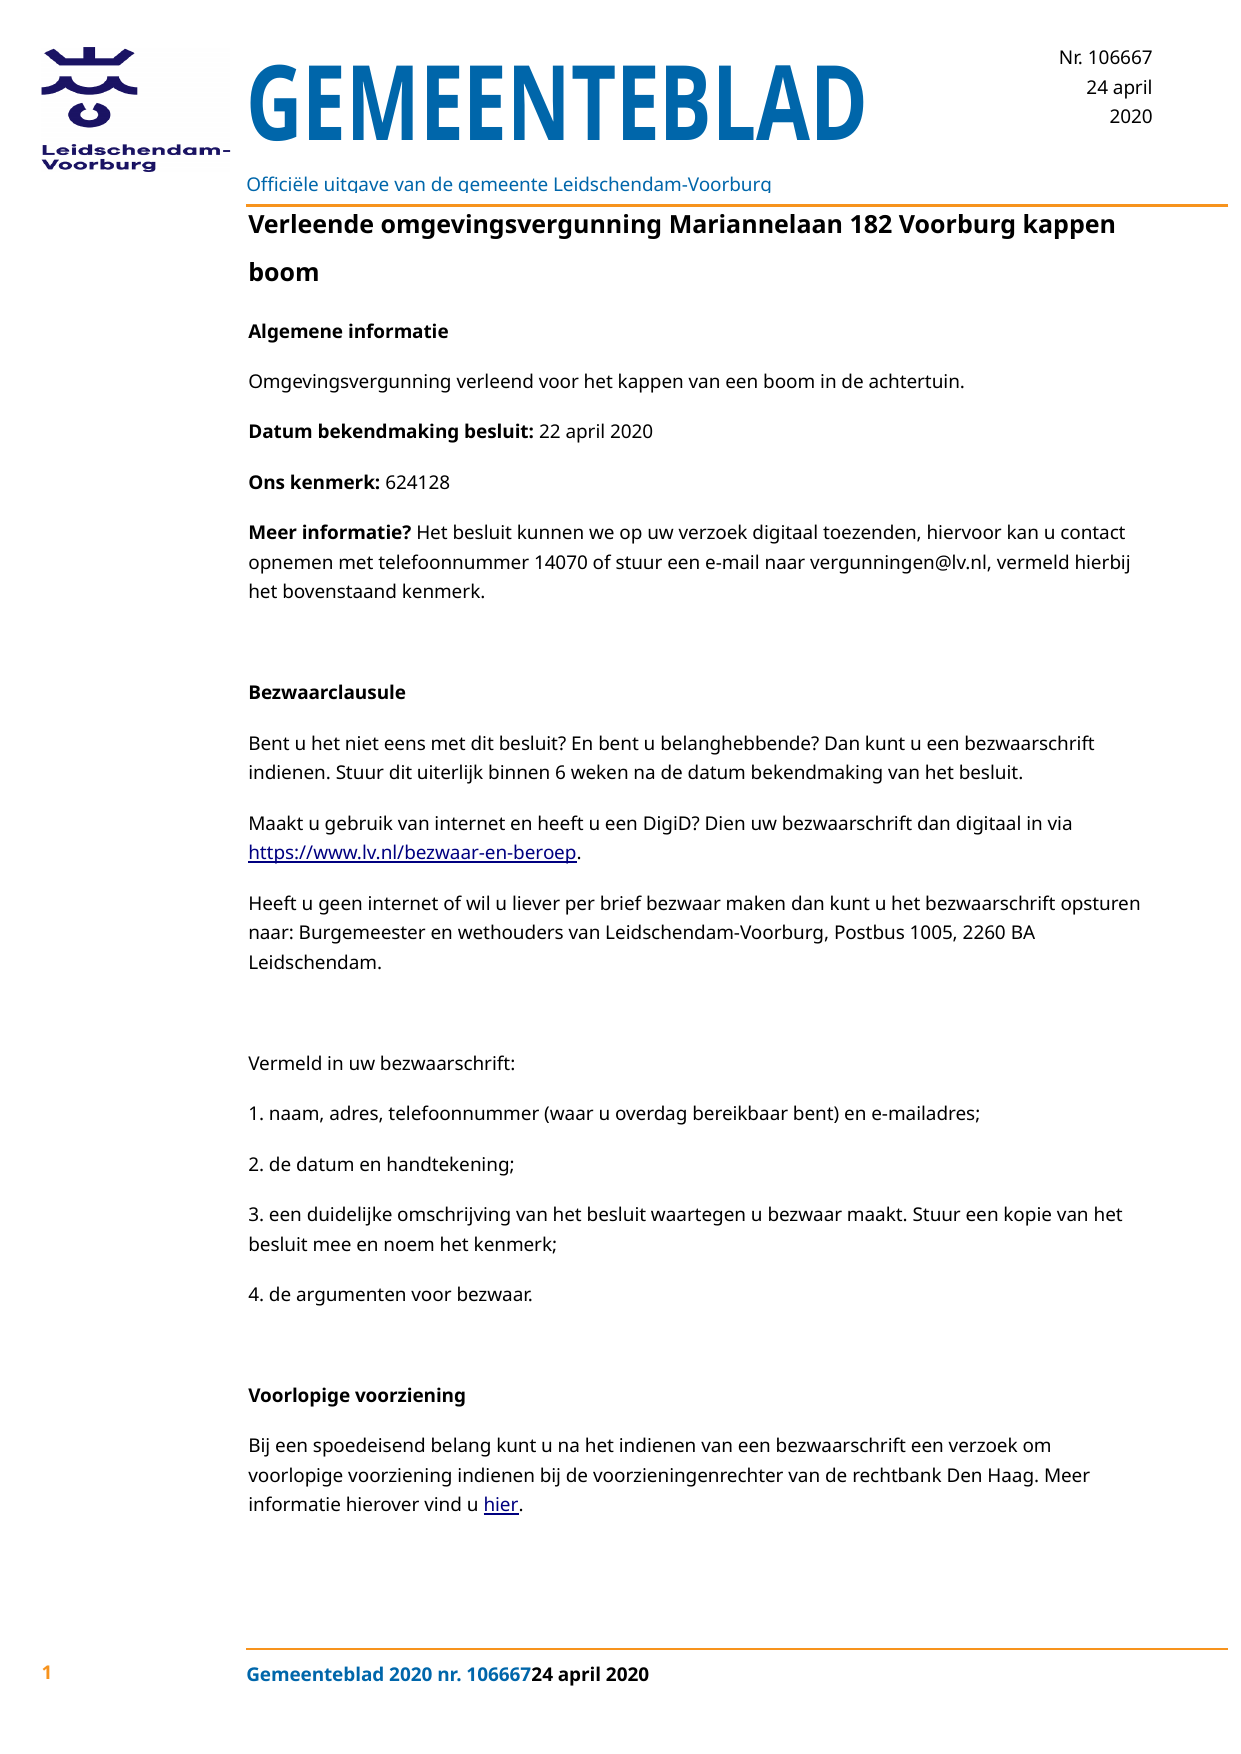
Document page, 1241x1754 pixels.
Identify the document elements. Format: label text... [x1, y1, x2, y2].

text 2. de datum en handtekening; [248, 1151, 1152, 1177]
text Heeft u geen internet of wil u liever per brief bezwaar maken dan kunt u het bezwaarschrift opsturen naar: Burgemeester en wethouders van Leidschendam-Voorburg, Postbus 1005, 2260 BA Leidschendam. [248, 890, 1152, 975]
text Datum bekendmaking besluit: 22 april 2020 [248, 419, 1152, 444]
text Bij een spoedeisend belang kunt u na het indienen van een bezwaarschrift een verzoek om voorlopige voorziening indienen bij de voorzieningenrechter van de rechtbank Den Haag. Meer informatie hierover vind u hier. [248, 1432, 1152, 1517]
picture [41, 47, 231, 172]
text Bezwaarclausule [248, 679, 1152, 705]
text Voorlopige voorziening [248, 1382, 1152, 1408]
text Vermeld in uw bezwaarschrift: [248, 1050, 1152, 1076]
text Algemene informatie [248, 318, 1152, 344]
text Maakt u gebruik van internet en heeft u een DigiD? Dien uw bezwaarschrift dan digitaal in via https://www.lv.nl/bezwaar-en-beroep. [248, 810, 1152, 865]
text 3. een duidelijke omschrijving van het besluit waartegen u bezwaar maakt. Stuur een kopie van het besluit mee en noem het kenmerk; [248, 1201, 1152, 1257]
text 1. naam, adres, telefoonnummer (waar u overdag bereikbaar bent) en e-mailadres; [248, 1100, 1152, 1126]
text 4. de argumenten voor bezwaar. [248, 1281, 1152, 1307]
text Omgevingsvergunning verleend voor het kappen van een boom in de achtertuin. [248, 368, 1152, 394]
text Bent u het niet eens met dit besluit? En bent u belanghebbende? Dan kunt u een bezwaarschrift indienen. Stuur dit uiterlijk binnen 6 weken na de datum bekendmaking van het besluit. [248, 730, 1152, 785]
text Meer informatie? Het besluit kunnen we op uw verzoek digitaal toezenden, hiervoor kan u contact opnemen met telefoonnummer 14070 of stuur een e-mail naar vergunningen@lv.nl, vermeld hierbij het bovenstaand kenmerk. [248, 519, 1152, 604]
text Ons kenmerk: 624128 [248, 469, 1152, 495]
text Verleende omgevingsvergunning Mariannelaan 182 Voorburg kappen boom [248, 207, 1152, 288]
